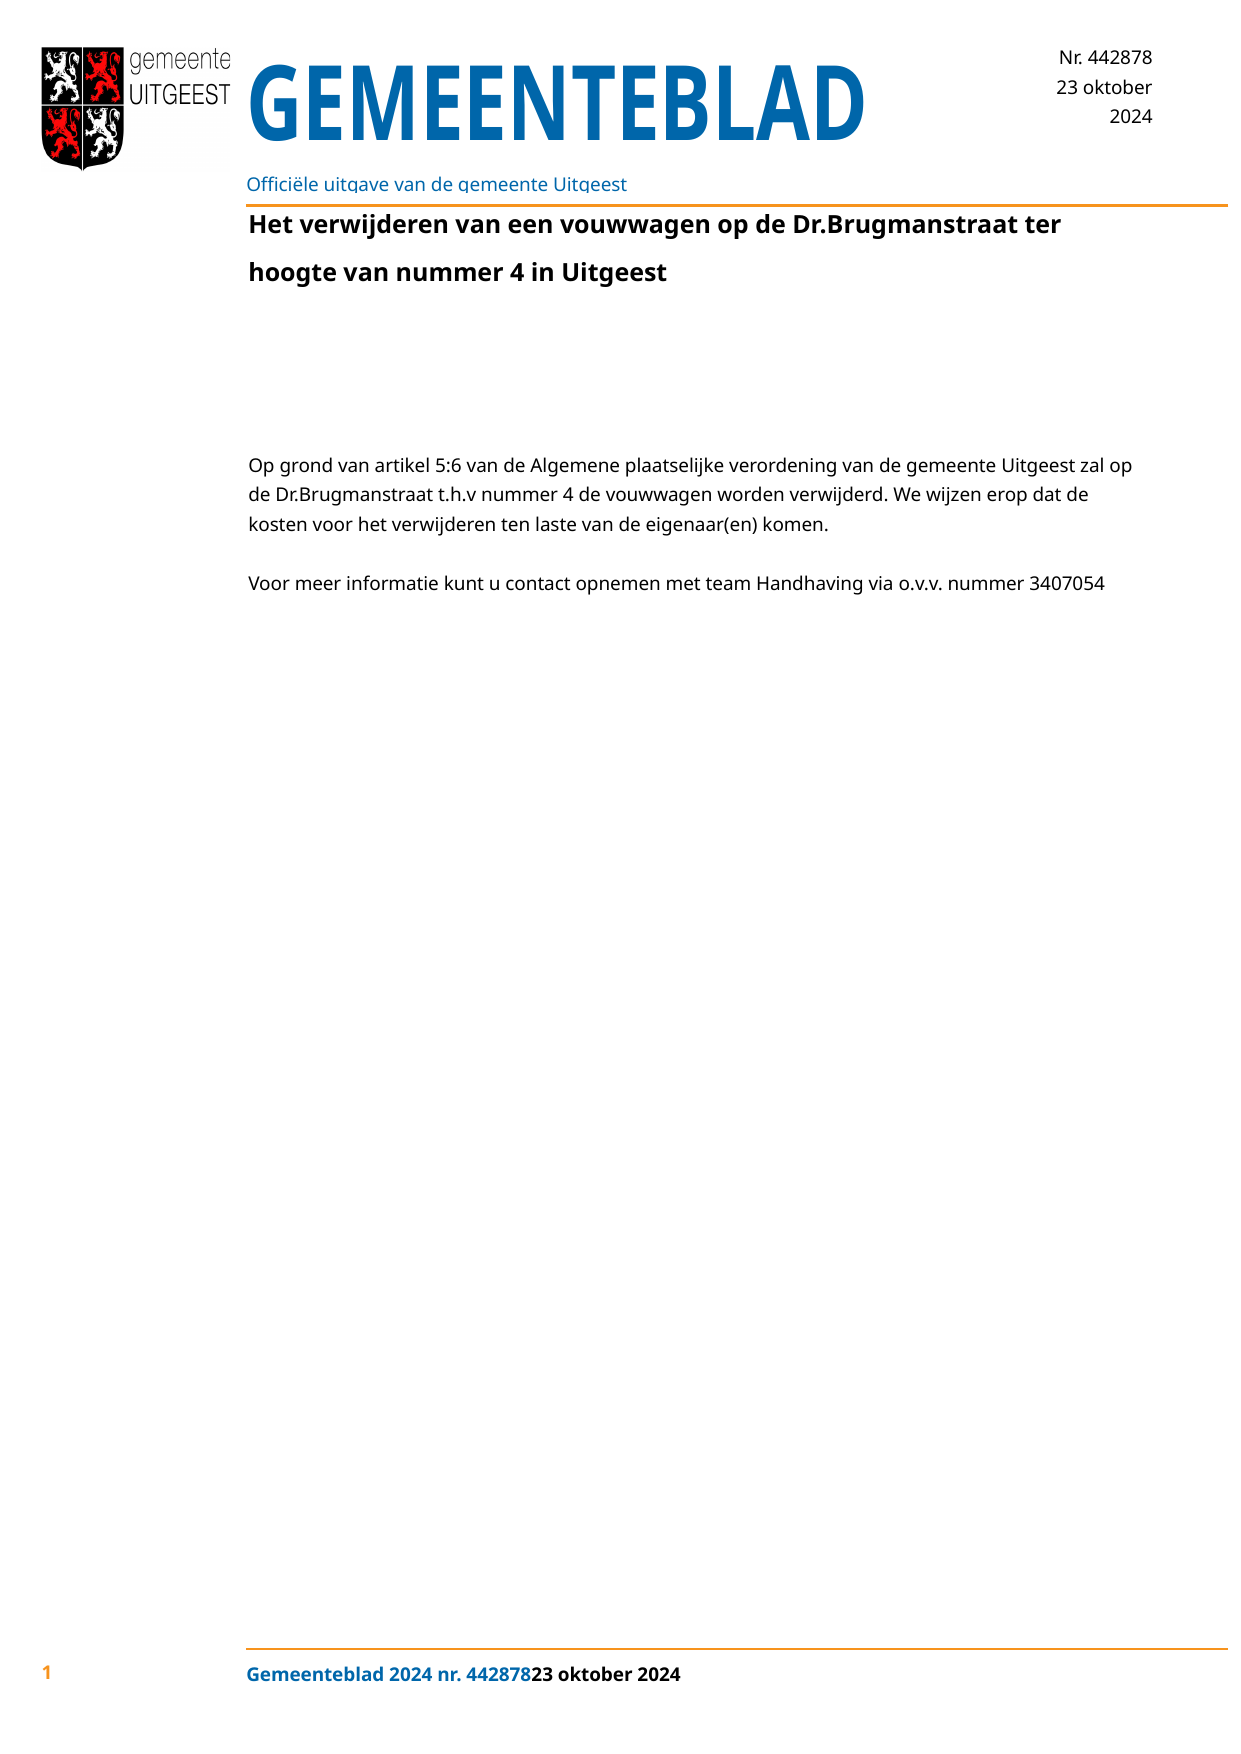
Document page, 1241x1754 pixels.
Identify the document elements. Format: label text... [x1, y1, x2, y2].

text Voor meer informatie kunt u contact opnemen met team Handhaving via o.v.v. nummer 3407054 [248, 570, 1152, 596]
text Het verwijderen van een vouwwagen op de Dr.Brugmanstraat ter hoogte van nummer 4 in Uitgeest [248, 207, 1152, 288]
text Op grond van artikel 5:6 van de Algemene plaatselijke verordening van de gemeente Uitgeest zal op de Dr.Brugmanstraat t.h.v nummer 4 de vouwwagen worden verwijderd. We wijzen erop dat de kosten voor het verwijderen ten laste van de eigenaar(en) komen. [248, 452, 1152, 537]
picture [41, 47, 231, 172]
